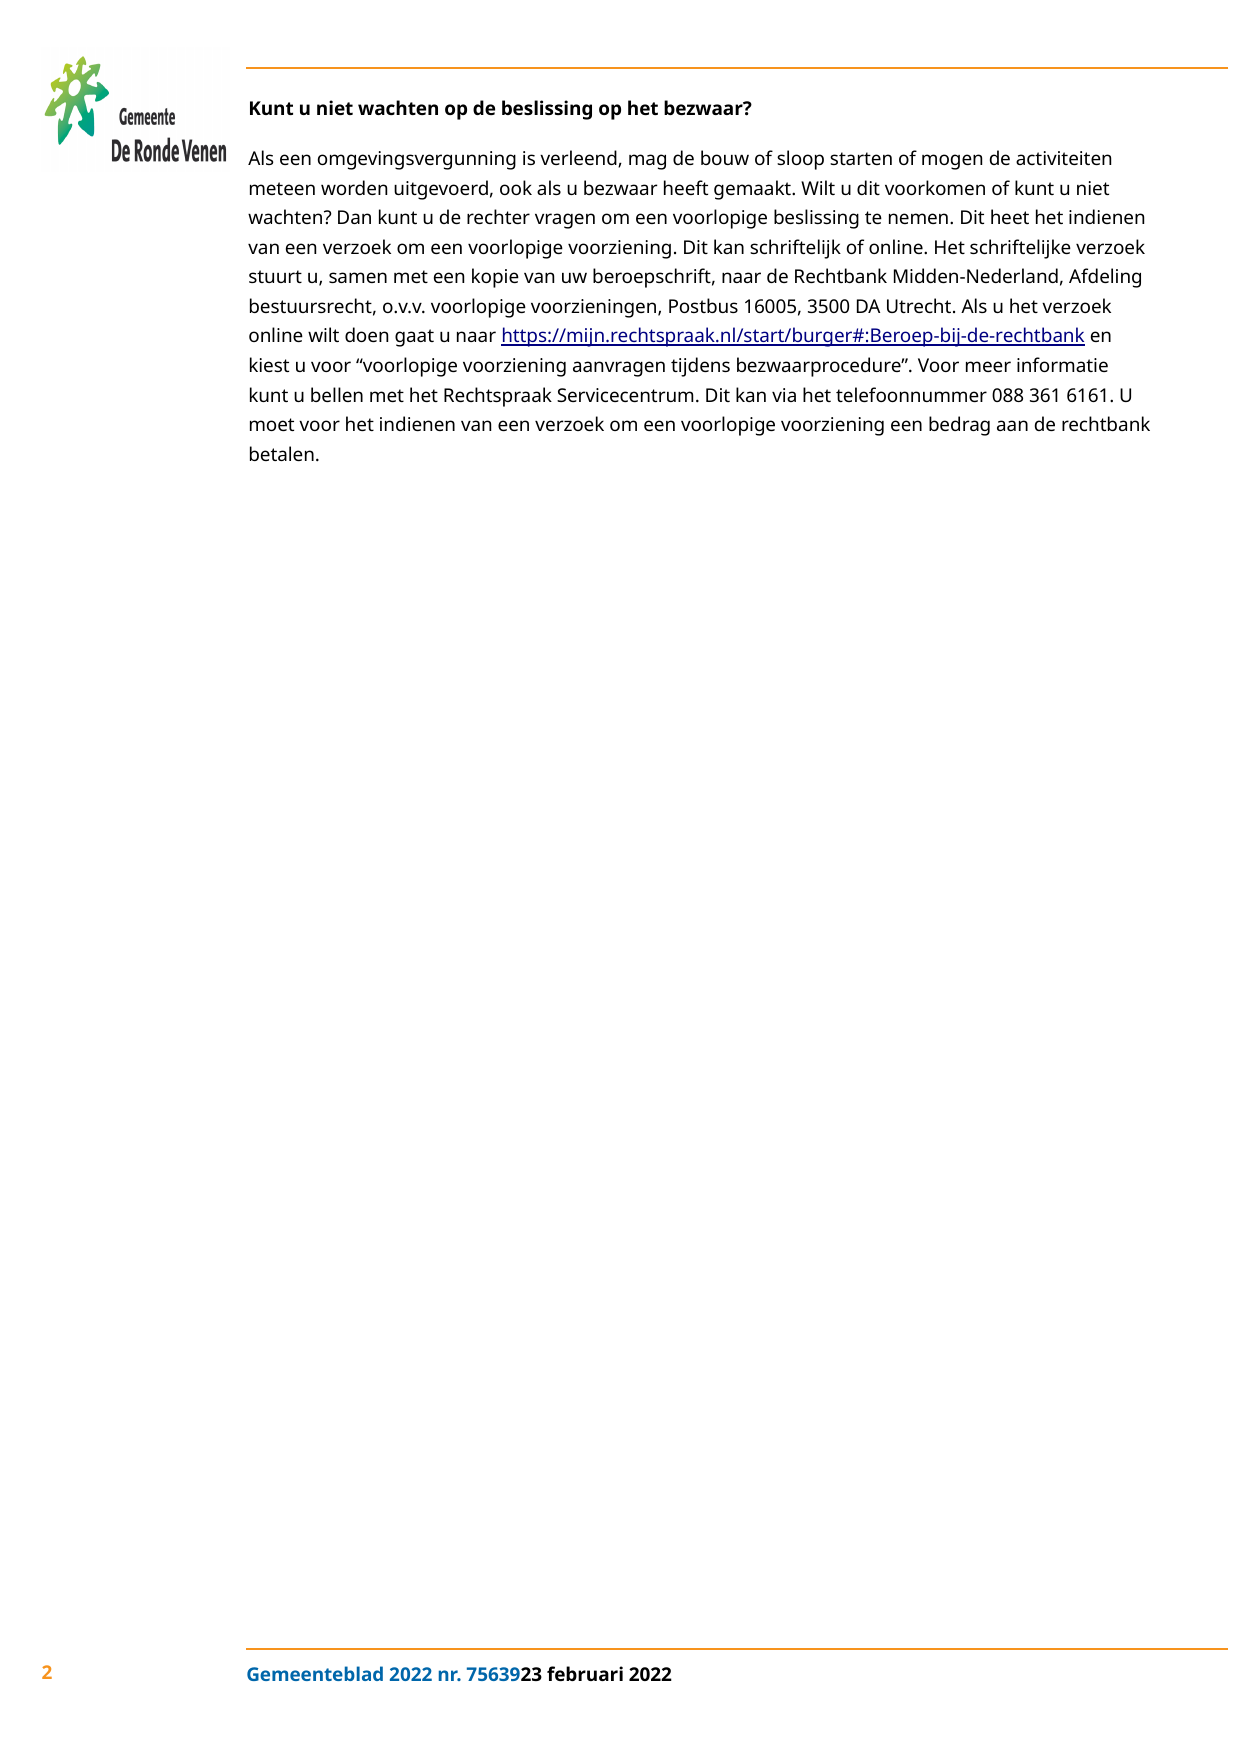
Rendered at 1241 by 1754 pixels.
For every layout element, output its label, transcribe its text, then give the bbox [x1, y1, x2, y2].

text Kunt u niet wachten op de beslissing op het bezwaar? [248, 95, 1152, 121]
text Als een omgevingsvergunning is verleend, mag de bouw of sloop starten of mogen de activiteiten meteen worden uitgevoerd, ook als u bezwaar heeft gemaakt. Wilt u dit voorkomen of kunt u niet wachten? Dan kunt u de rechter vragen om een voorlopige beslissing te nemen. Dit heet het indienen van een verzoek om een voorlopige voorziening. Dit kan schriftelijk of online. Het schriftelijke verzoek stuurt u, samen met een kopie van uw beroepschrift, naar de Rechtbank Midden-Nederland, Afdeling bestuursrecht, o.v.v. voorlopige voorzieningen, Postbus 16005, 3500 DA Utrecht. Als u het verzoek online wilt doen gaat u naar https://mijn.rechtspraak.nl/start/burger#:Beroep-bij-de-rechtbank en kiest u voor “voorlopige voorziening aanvragen tijdens bezwaarprocedure”. Voor meer informatie kunt u bellen met het Rechtspraak Servicecentrum. Dit kan via het telefoonnummer 088 361 6161. U moet voor het indienen van een verzoek om een voorlopige voorziening een bedrag aan de rechtbank betalen. [248, 145, 1152, 467]
picture [41, 47, 231, 172]
